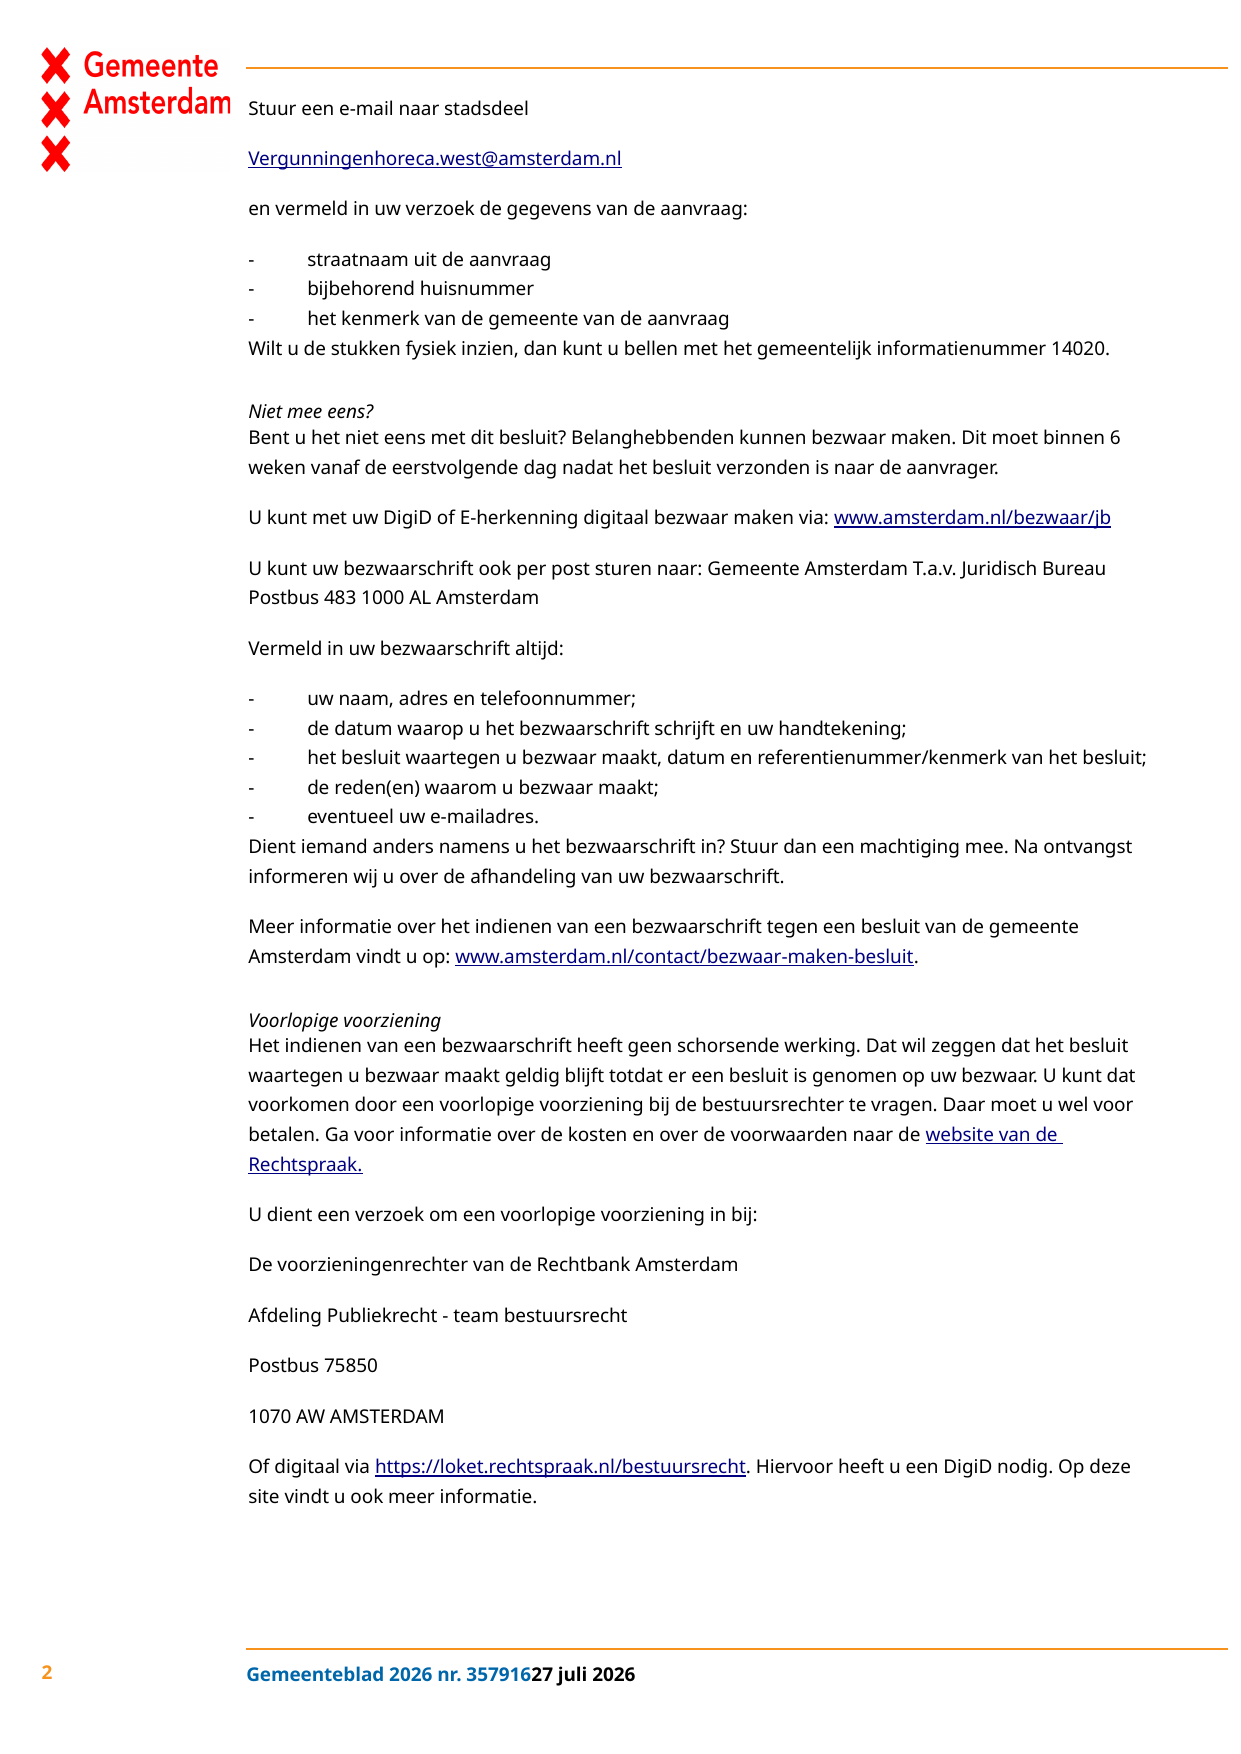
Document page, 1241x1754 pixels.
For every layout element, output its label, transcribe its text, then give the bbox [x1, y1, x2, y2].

text Of digitaal via https://loket.rechtspraak.nl/bestuursrecht. Hiervoor heeft u een DigiD nodig. Op deze site vindt u ook meer informatie. [248, 1453, 1152, 1509]
text Voorlopige voorziening [248, 1007, 1152, 1032]
list de reden(en) waarom u bezwaar maakt; [248, 774, 1152, 800]
text Meer informatie over het indienen van een bezwaarschrift tegen een besluit van de gemeente Amsterdam vindt u op: www.amsterdam.nl/contact/bezwaar-maken-besluit. [248, 913, 1152, 968]
text en vermeld in uw verzoek de gegevens van de aanvraag: [248, 196, 1152, 221]
list bijbehorend huisnummer [248, 276, 1152, 301]
text Wilt u de stukken fysiek inzien, dan kunt u bellen met het gemeentelijk informatienummer 14020. [248, 335, 1152, 361]
text Stuur een e-mail naar stadsdeel [248, 95, 1152, 121]
picture [41, 47, 231, 172]
list eventueel uw e-mailadres. [248, 804, 1152, 829]
text Bent u het niet eens met dit besluit? Belanghebbenden kunnen bezwaar maken. Dit moet binnen 6 weken vanaf de eerstvolgende dag nadat het besluit verzonden is naar de aanvrager. [248, 424, 1152, 480]
text 1070 AW AMSTERDAM [248, 1403, 1152, 1429]
text U dient een verzoek om een voorlopige voorziening in bij: [248, 1201, 1152, 1227]
text Afdeling Publiekrecht - team bestuursrecht [248, 1302, 1152, 1328]
list straatnaam uit de aanvraag [248, 246, 1152, 272]
text Vergunningenhoreca.west@amsterdam.nl [248, 145, 1152, 171]
text Niet mee eens? [248, 399, 1152, 424]
text Het indienen van een bezwaarschrift heeft geen schorsende werking. Dat wil zeggen dat het besluit waartegen u bezwaar maakt geldig blijft totdat er een besluit is genomen op uw bezwaar. U kunt dat voorkomen door een voorlopige voorziening bij de bestuursrechter te vragen. Daar moet u wel voor betalen. Ga voor informatie over de kosten en over de voorwaarden naar de website van de Rechtspraak. [248, 1032, 1152, 1177]
text U kunt uw bezwaarschrift ook per post sturen naar: Gemeente Amsterdam T.a.v. Juridisch Bureau Postbus 483 1000 AL Amsterdam [248, 555, 1152, 610]
text Dient iemand anders namens u het bezwaarschrift in? Stuur dan een machtiging mee. Na ontvangst informeren wij u over de afhandeling van uw bezwaarschrift. [248, 833, 1152, 888]
text Vermeld in uw bezwaarschrift altijd: [248, 635, 1152, 661]
list het besluit waartegen u bezwaar maakt, datum en referentienummer/kenmerk van het besluit; [248, 744, 1152, 770]
list het kenmerk van de gemeente van de aanvraag [248, 305, 1152, 331]
text U kunt met uw DigiD of E-herkenning digitaal bezwaar maken via: www.amsterdam.nl/bezwaar/jb [248, 504, 1152, 530]
text Postbus 75850 [248, 1352, 1152, 1378]
list de datum waarop u het bezwaarschrift schrijft en uw handtekening; [248, 715, 1152, 741]
list uw naam, adres en telefoonnummer; [248, 685, 1152, 711]
text De voorzieningenrechter van de Rechtbank Amsterdam [248, 1252, 1152, 1277]
